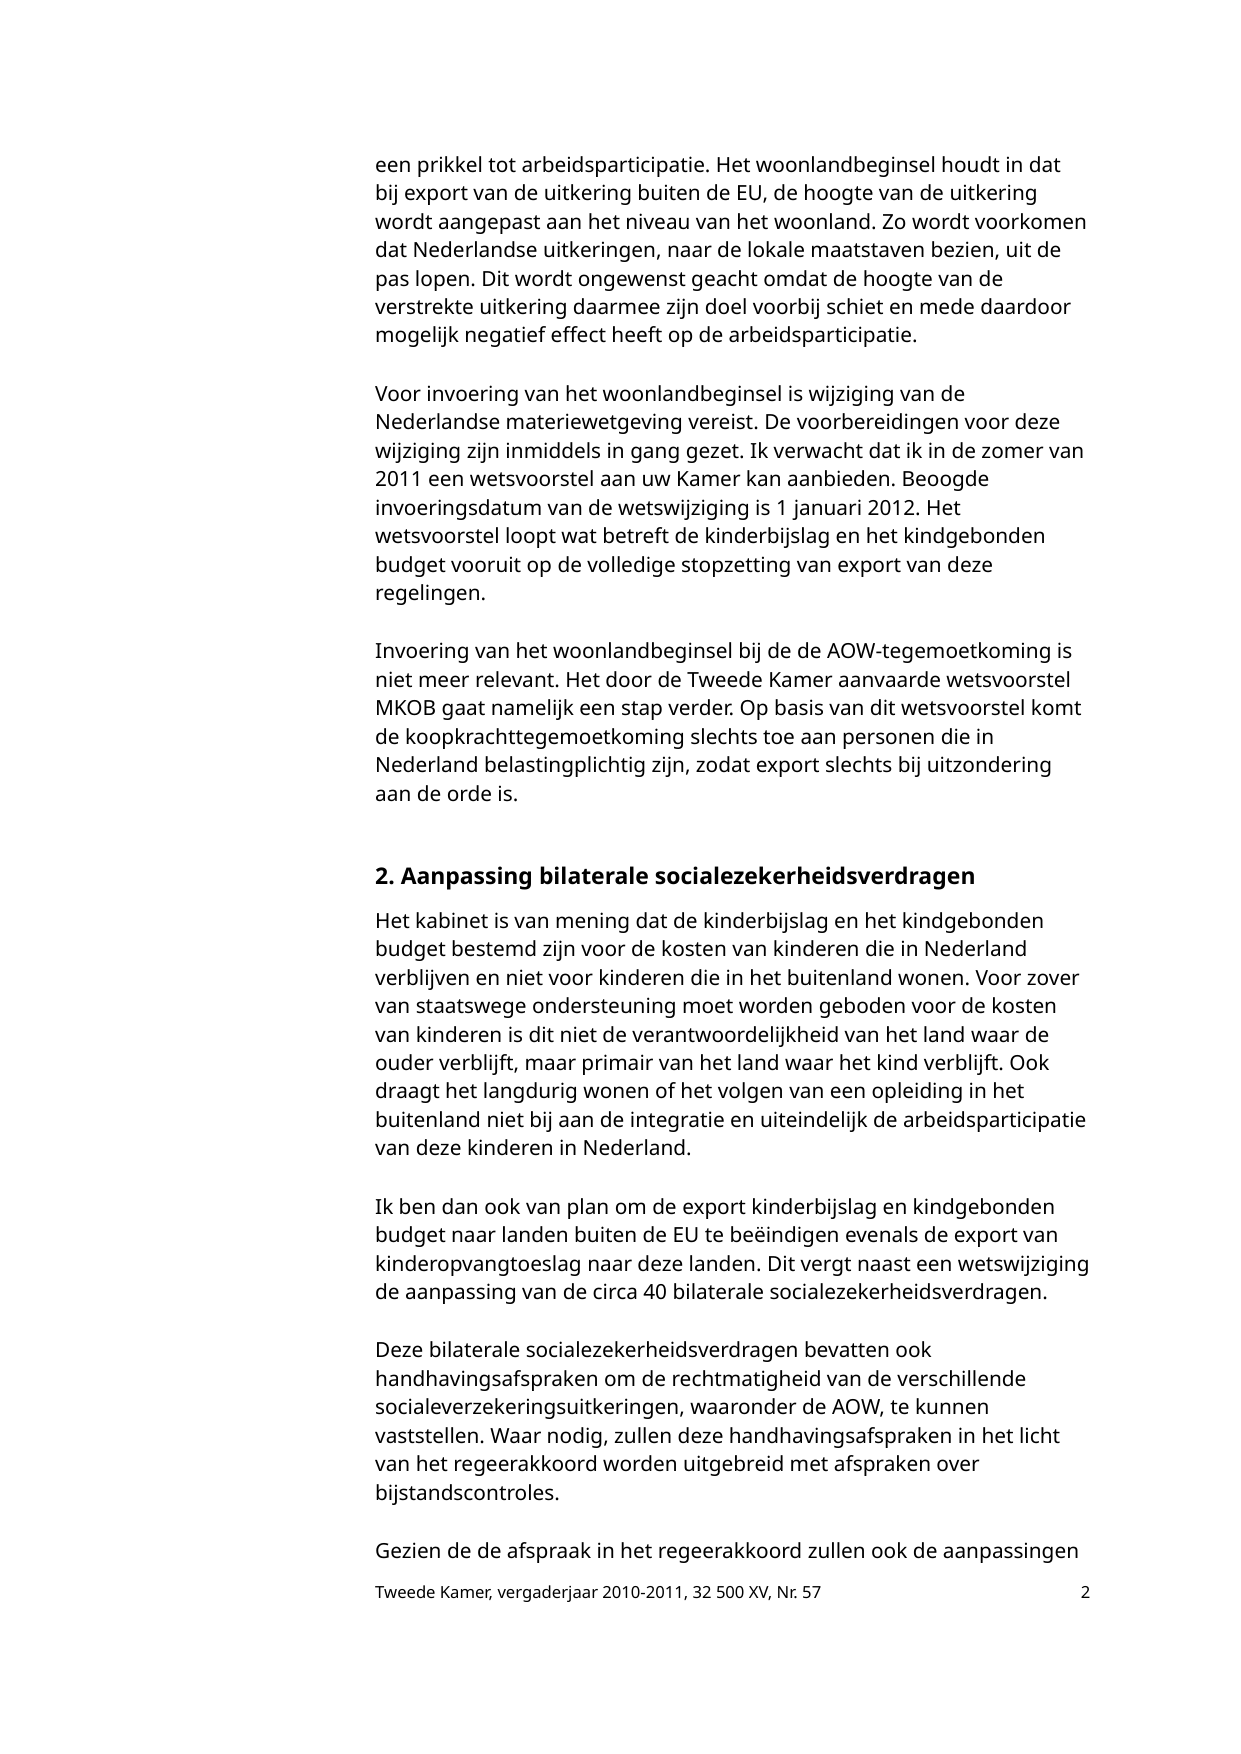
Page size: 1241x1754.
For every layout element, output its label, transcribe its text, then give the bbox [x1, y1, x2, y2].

text Invoering van het woonlandbeginsel bij de de AOW-tegemoetkoming is niet meer relevant. Het door de Tweede Kamer aanvaarde wetsvoorstel MKOB gaat namelijk een stap verder. Op basis van dit wetsvoorstel komt de koopkrachttegemoetkoming slechts toe aan personen die in Nederland belastingplichtig zijn, zodat export slechts bij uitzondering aan de orde is. [375, 637, 1090, 807]
text Deze bilaterale socialezekerheidsverdragen bevatten ook handhavingsafspraken om de rechtmatigheid van de verschillende socialeverzekeringsuitkeringen, waaronder de AOW, te kunnen vaststellen. Waar nodig, zullen deze handhavingsafspraken in het licht van het regeerakkoord worden uitgebreid met afspraken over bijstandscontroles. [375, 1336, 1090, 1506]
text Ik ben dan ook van plan om de export kinderbijslag en kindgebonden budget naar landen buiten de EU te beëindigen evenals de export van kinderopvangtoeslag naar deze landen. Dit vergt naast een wetswijziging de aanpassing van de circa 40 bilaterale socialezekerheidsverdragen. [375, 1192, 1090, 1306]
subtitle 2. Aanpassing bilaterale socialezekerheidsverdragen [375, 860, 1090, 891]
text een prikkel tot arbeidsparticipatie. Het woonlandbeginsel houdt in dat bij export van de uitkering buiten de EU, de hoogte van de uitkering wordt aangepast aan het niveau van het woonland. Zo wordt voorkomen dat Nederlandse uitkeringen, naar de lokale maatstaven bezien, uit de pas lopen. Dit wordt ongewenst geacht omdat de hoogte van de verstrekte uitkering daarmee zijn doel voorbij schiet en mede daardoor mogelijk negatief effect heeft op de arbeidsparticipatie. [375, 150, 1090, 349]
text Gezien de de afspraak in het regeerakkoord zullen ook de aanpassingen [375, 1536, 1090, 1565]
text Voor invoering van het woonlandbeginsel is wijziging van de Nederlandse materiewetgeving vereist. De voorbereidingen voor deze wijziging zijn inmiddels in gang gezet. Ik verwacht dat ik in de zomer van 2011 een wetsvoorstel aan uw Kamer kan aanbieden. Beoogde invoeringsdatum van de wetswijziging is 1 januari 2012. Het wetsvoorstel loopt wat betreft de kinderbijslag en het kindgebonden budget vooruit op de volledige stopzetting van export van deze regelingen. [375, 379, 1090, 607]
text Het kabinet is van mening dat de kinderbijslag en het kindgebonden budget bestemd zijn voor de kosten van kinderen die in Nederland verblijven en niet voor kinderen die in het buitenland wonen. Voor zover van staatswege ondersteuning moet worden geboden voor de kosten van kinderen is dit niet de verantwoordelijkheid van het land waar de ouder verblijft, maar primair van het land waar het kind verblijft. Ook draagt het langdurig wonen of het volgen van een opleiding in het buitenland niet bij aan de integratie en uiteindelijk de arbeidsparticipatie van deze kinderen in Nederland. [375, 906, 1090, 1162]
